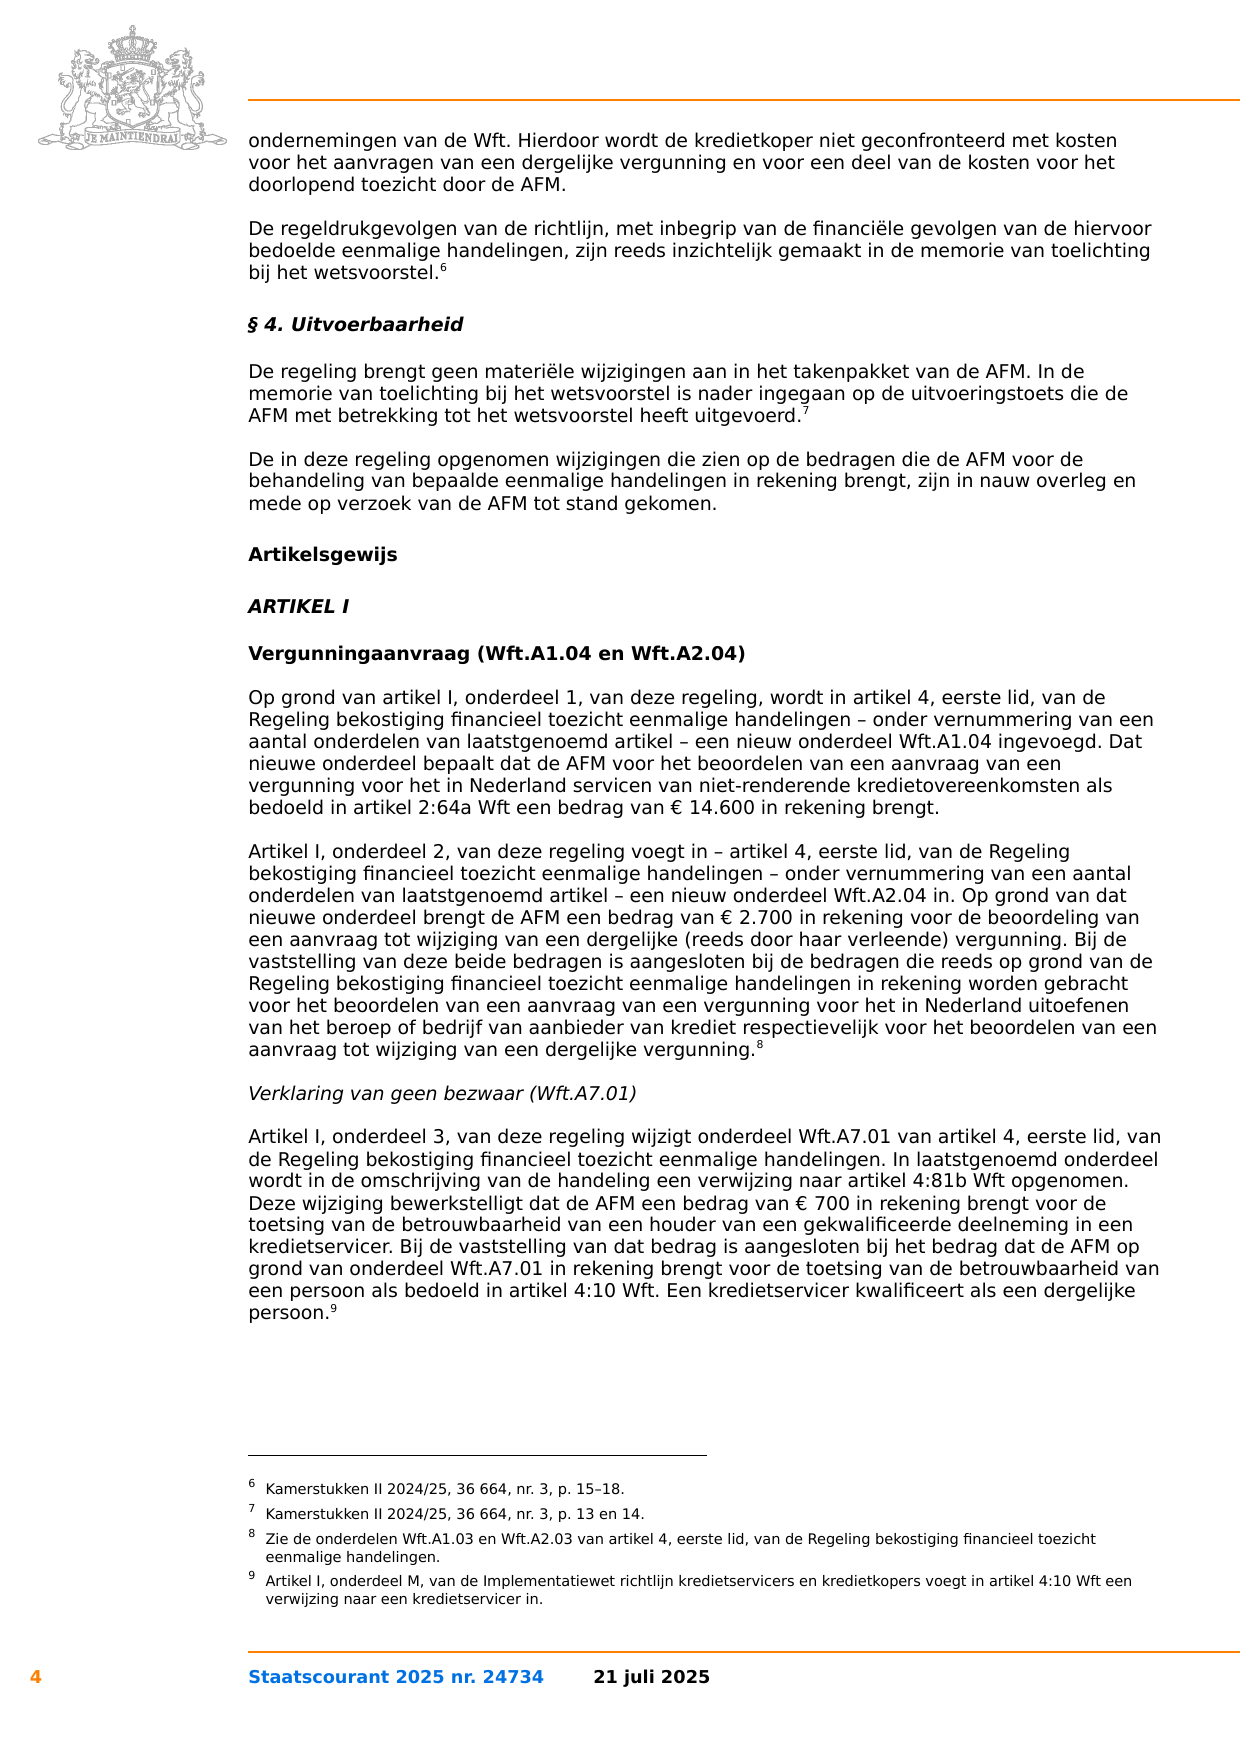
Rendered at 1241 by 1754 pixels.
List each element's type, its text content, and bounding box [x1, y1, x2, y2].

text De regeling brengt geen materiële wijzigingen aan in het takenpakket van de AFM. In de memorie van toelichting bij het wetsvoorstel is nader ingegaan op de uitvoeringstoets die de AFM met betrekking tot het wetsvoorstel heeft uitgevoerd. [248, 361, 1163, 427]
subtitle ARTIKEL I [248, 596, 1163, 618]
subtitle Verklaring van geen bezwaar (Wft.A7.01) [248, 1083, 1163, 1104]
text Zie de onderdelen Wft.A1.03 en Wft.A2.03 van artikel 4, eerste lid, van de Regeling bekostiging financieel toezicht eenmalige handelingen. [248, 1527, 1163, 1566]
text De in deze regeling opgenomen wijzigingen die zien op de bedragen die de AFM voor de behandeling van bepaalde eenmalige handelingen in rekening brengt, zijn in nauw overleg en mede op verzoek van de AFM tot stand gekomen. [248, 448, 1163, 514]
subtitle Vergunningaanvraag (Wft.A1.04 en Wft.A2.04) [248, 643, 1163, 665]
subtitle Artikelsgewijs [248, 544, 1163, 566]
text Artikel I, onderdeel M, van de Implementatiewet richtlijn kredietservicers en kredietkopers voegt in artikel 4:10 Wft een verwijzing naar een kredietservicer in. [248, 1569, 1163, 1608]
subtitle § 4. Uitvoerbaarheid [248, 314, 1163, 336]
text Kamerstukken II 2024/25, 36 664, nr. 3, p. 13 en 14. [248, 1502, 1163, 1524]
text ondernemingen van de Wft. Hierdoor wordt de kredietkoper niet geconfronteerd met kosten voor het aanvragen van een dergelijke vergunning en voor een deel van de kosten voor het doorlopend toezicht door de AFM. [248, 130, 1163, 196]
text Op grond van artikel I, onderdeel 1, van deze regeling, wordt in artikel 4, eerste lid, van de Regeling bekostiging financieel toezicht eenmalige handelingen – onder vernummering van een aantal onderdelen van laatstgenoemd artikel – een nieuw onderdeel Wft.A1.04 ingevoegd. Dat nieuwe onderdeel bepaalt dat de AFM voor het beoordelen van een aanvraag van een vergunning voor het in Nederland servicen van niet-renderende kredietovereenkomsten als bedoeld in artikel 2:64a Wft een bedrag van € 14.600 in rekening brengt. [248, 687, 1163, 819]
text De regeldrukgevolgen van de richtlijn, met inbegrip van de financiële gevolgen van de hiervoor bedoelde eenmalige handelingen, zijn reeds inzichtelijk gemaakt in de memorie van toelichting bij het wetsvoorstel. [248, 218, 1163, 284]
picture [38, 25, 227, 150]
text Artikel I, onderdeel 2, van deze regeling voegt in – artikel 4, eerste lid, van de Regeling bekostiging financieel toezicht eenmalige handelingen – onder vernummering van een aantal onderdelen van laatstgenoemd artikel – een nieuw onderdeel Wft.A2.04 in. Op grond van dat nieuwe onderdeel brengt de AFM een bedrag van € 2.700 in rekening voor de beoordeling van een aanvraag tot wijziging van een dergelijke (reeds door haar verleende) vergunning. Bij de vaststelling van deze beide bedragen is aangesloten bij de bedragen die reeds op grond van de Regeling bekostiging financieel toezicht eenmalige handelingen in rekening worden gebracht voor het beoordelen van een aanvraag van een vergunning voor het in Nederland uitoefenen van het beroep of bedrijf van aanbieder van krediet respectievelijk voor het beoordelen van een aanvraag tot wijziging van een dergelijke vergunning. [248, 841, 1163, 1061]
text Kamerstukken II 2024/25, 36 664, nr. 3, p. 15–18. [248, 1477, 1163, 1499]
text Artikel I, onderdeel 3, van deze regeling wijzigt onderdeel Wft.A7.01 van artikel 4, eerste lid, van de Regeling bekostiging financieel toezicht eenmalige handelingen. In laatstgenoemd onderdeel wordt in de omschrijving van de handeling een verwijzing naar artikel 4:81b Wft opgenomen. Deze wijziging bewerkstelligt dat de AFM een bedrag van € 700 in rekening brengt voor de toetsing van de betrouwbaarheid van een houder van een gekwalificeerde deelneming in een kredietservicer. Bij de vaststelling van dat bedrag is aangesloten bij het bedrag dat de AFM op grond van onderdeel Wft.A7.01 in rekening brengt voor de toetsing van de betrouwbaarheid van een persoon als bedoeld in artikel 4:10 Wft. Een kredietservicer kwalificeert als een dergelijke persoon. [248, 1126, 1163, 1324]
